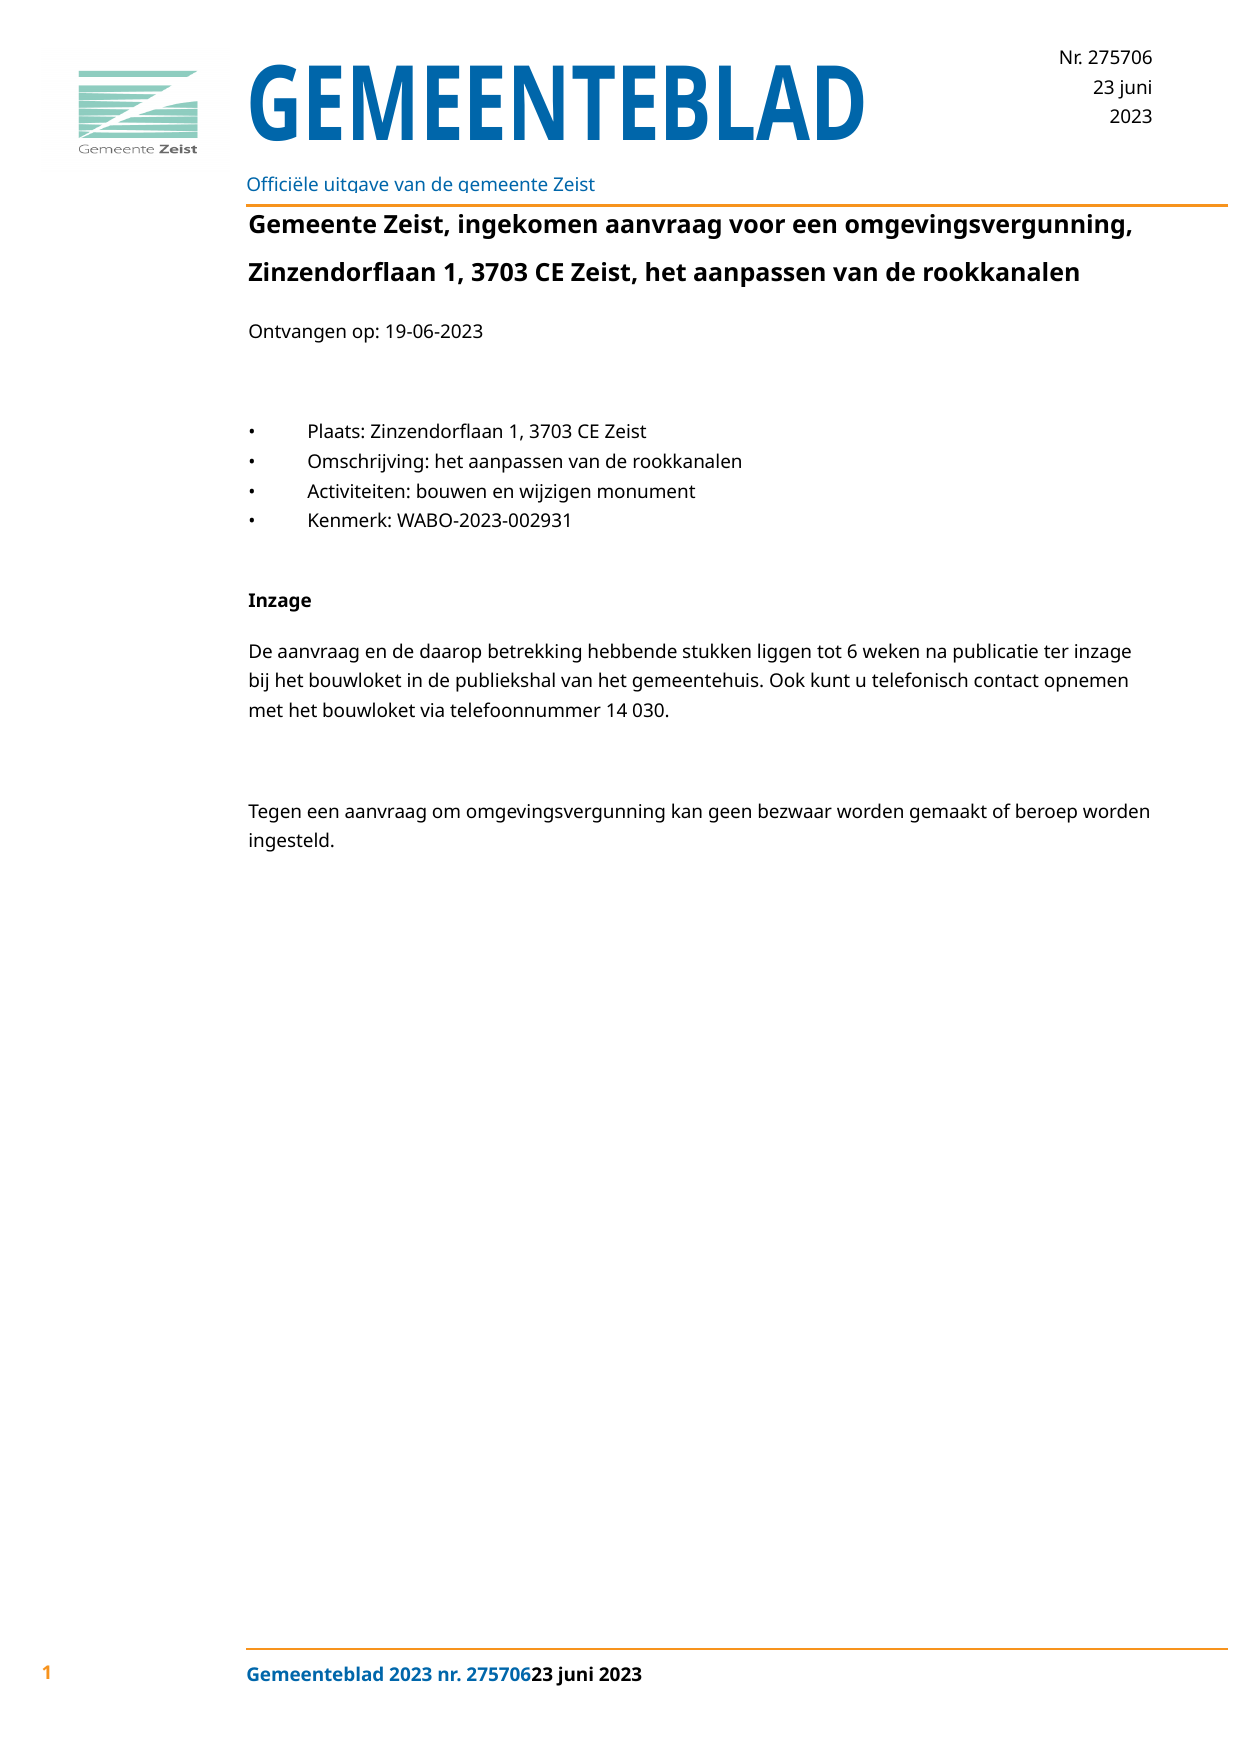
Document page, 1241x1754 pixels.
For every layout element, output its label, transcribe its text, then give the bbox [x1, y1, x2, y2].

text Tegen een aanvraag om omgevingsvergunning kan geen bezwaar worden gemaakt of beroep worden ingesteld. [248, 798, 1152, 853]
text Gemeente Zeist, ingekomen aanvraag voor een omgevingsvergunning, Zinzendorflaan 1, 3703 CE Zeist, het aanpassen van de rookkanalen [248, 207, 1152, 288]
list Omschrijving: het aanpassen van de rookkanalen [248, 448, 1152, 474]
list Plaats: Zinzendorflaan 1, 3703 CE Zeist [248, 419, 1152, 444]
text De aanvraag en de daarop betrekking hebbende stukken liggen tot 6 weken na publicatie ter inzage bij het bouwloket in de publiekshal van het gemeentehuis. Ook kunt u telefonisch contact opnemen met het bouwloket via telefoonnummer 14 030. [248, 638, 1152, 723]
picture [41, 47, 231, 172]
list Kenmerk: WABO-2023-002931 [248, 507, 1152, 533]
list Activiteiten: bouwen en wijzigen monument [248, 478, 1152, 504]
text Inzage [248, 587, 1152, 613]
text Ontvangen op: 19-06-2023 [248, 318, 1152, 344]
